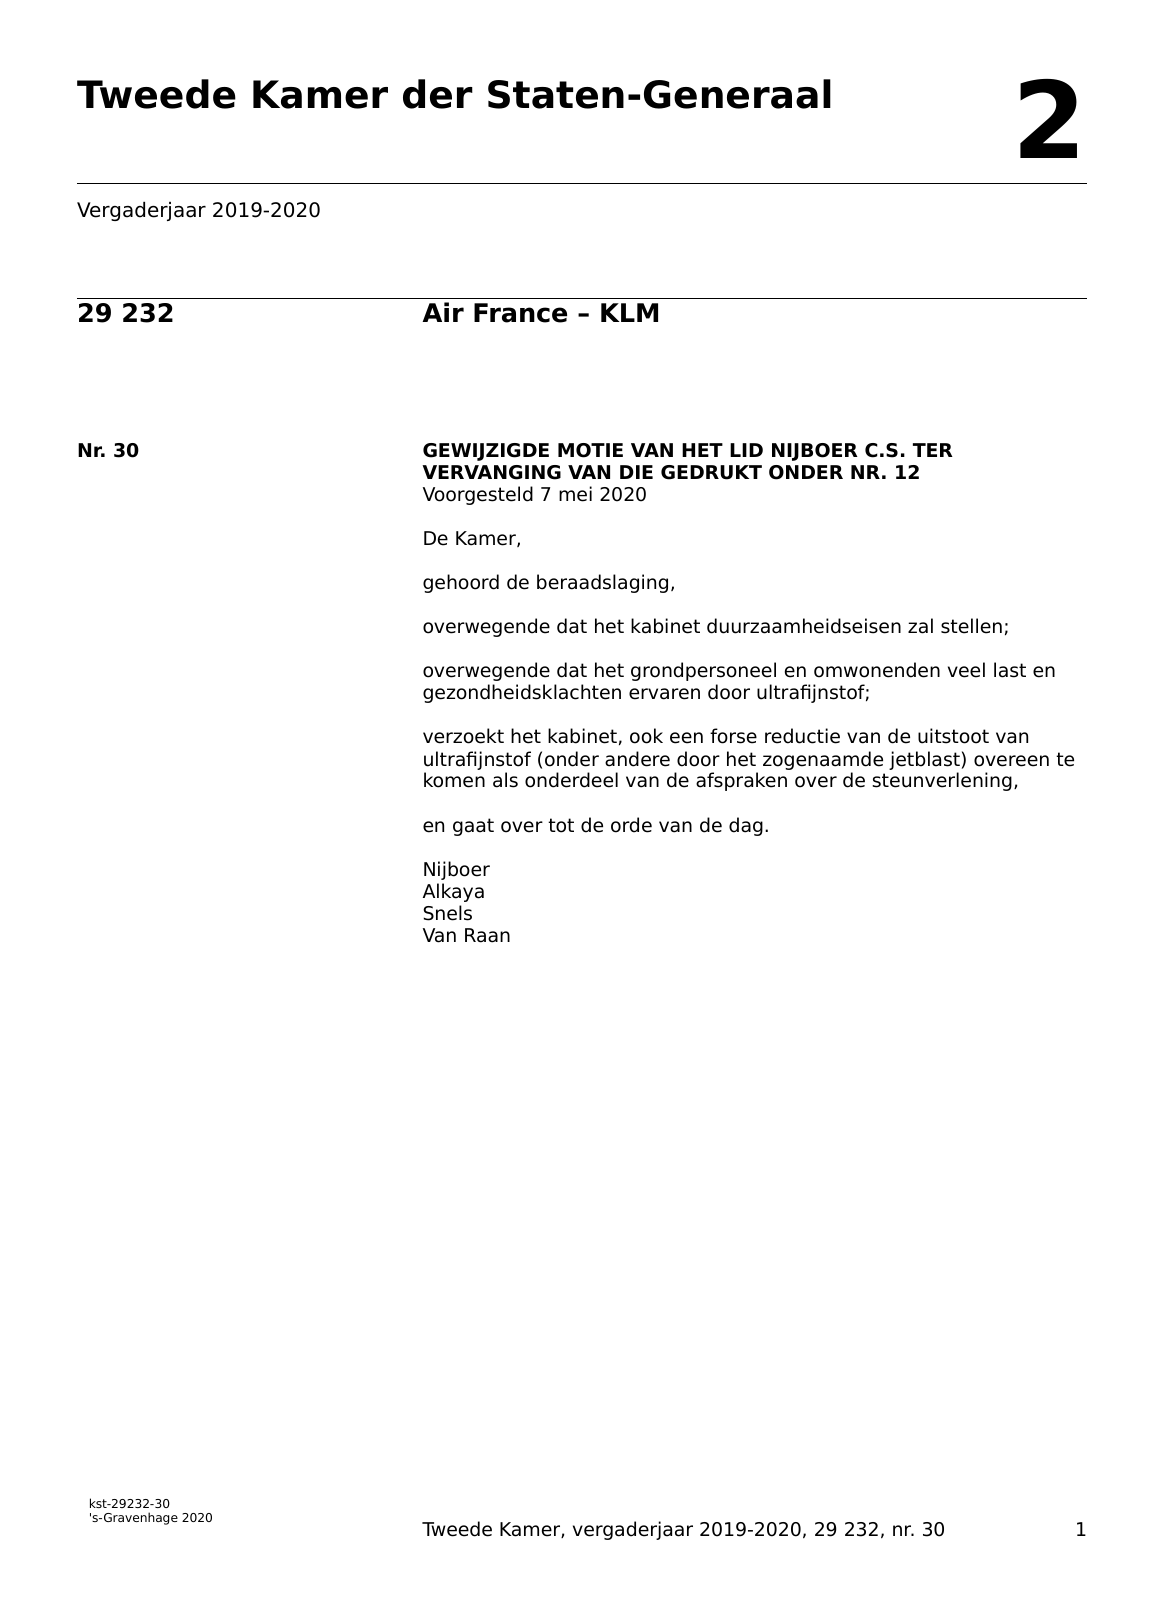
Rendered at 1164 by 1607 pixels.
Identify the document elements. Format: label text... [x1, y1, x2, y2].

text De Kamer, [422, 528, 1087, 550]
text Snels [422, 903, 1087, 925]
table_header Tweede Kamer der Staten-Generaal [77, 59, 886, 183]
text en gaat over tot de orde van de dag. [422, 814, 1087, 837]
text Alkaya [422, 881, 1087, 903]
text verzoekt het kabinet, ook een forse reductie van de uitstoot van ultrafijnstof (onder andere door het zogenaamde jetblast) overeen te komen als onderdeel van de afspraken over de steunverlening, [422, 726, 1087, 792]
subtitle Nr. 30 GEWIJZIGDE MOTIE VAN HET LID NIJBOER C.S. TER VERVANGING VAN DIE GEDRUKT ONDER NR. 12 [77, 440, 1087, 484]
text Nijboer [422, 859, 1087, 881]
table_cell Vergaderjaar 2019-2020 [77, 184, 1087, 298]
text overwegende dat het kabinet duurzaamheidseisen zal stellen; [422, 616, 1087, 638]
text overwegende dat het grondpersoneel en omwonenden veel last en gezondheidsklachten ervaren door ultrafijnstof; [422, 660, 1087, 704]
text kst-29232-30 [88, 1497, 323, 1511]
table_header 2 [886, 59, 1087, 183]
text gehoord de beraadslaging, [422, 572, 1087, 594]
text Voorgesteld 7 mei 2020 [422, 484, 1087, 506]
text Van Raan [422, 925, 1087, 947]
subtitle 29 232 Air France – KLM [77, 299, 1087, 329]
text 's-Gravenhage 2020 [88, 1511, 323, 1525]
